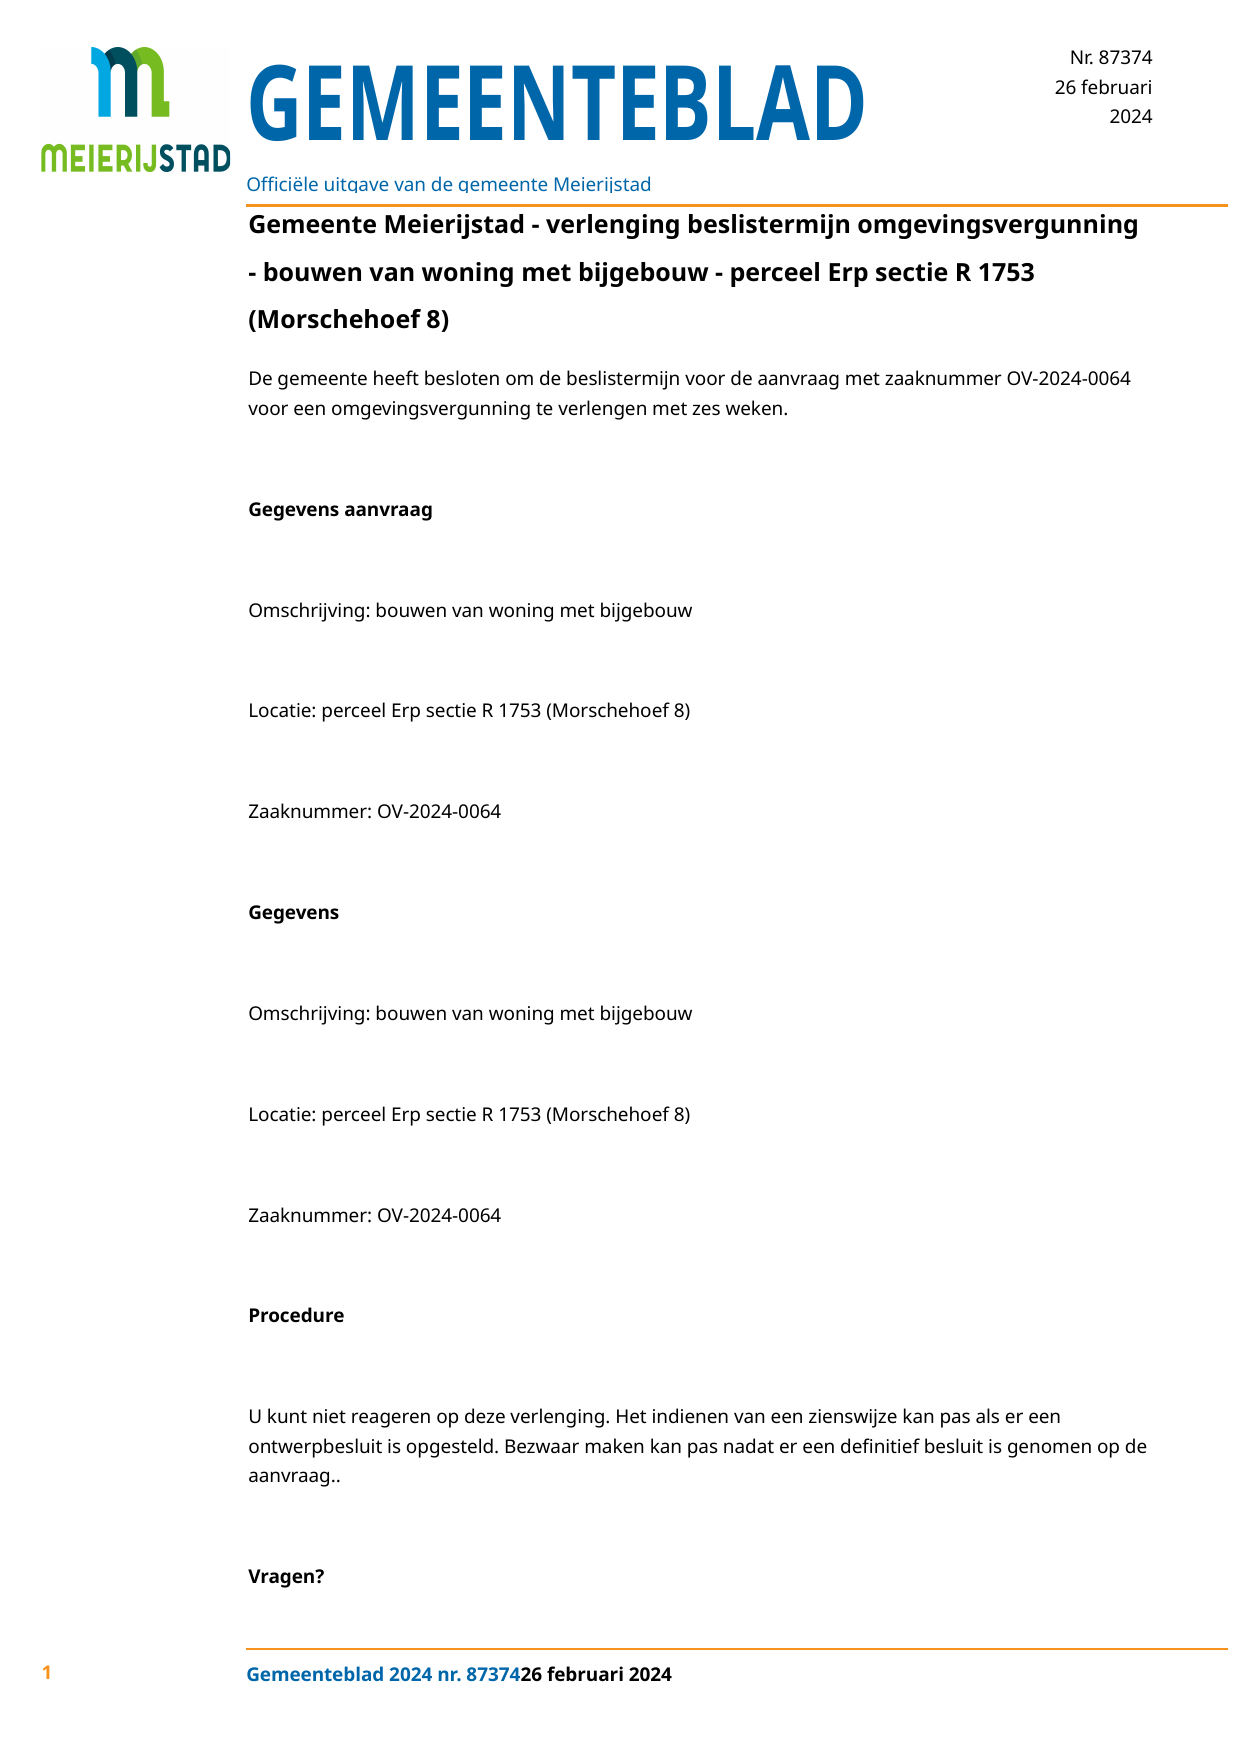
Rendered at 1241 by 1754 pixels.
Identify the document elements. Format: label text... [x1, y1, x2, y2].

text Vragen? [248, 1563, 1152, 1589]
text Locatie: perceel Erp sectie R 1753 (Morscheho­ef 8) [248, 1101, 1152, 1127]
text Gemeente Meierijstad - verlenging beslistermijn omgevingsvergunning - bouwen van woning met bijgebouw - perceel Erp sectie R 1753 (Morscheho­ef 8) [248, 207, 1152, 336]
picture [41, 47, 231, 172]
text Locatie: perceel Erp sectie R 1753 (Morscheho­ef 8) [248, 698, 1152, 723]
text U kunt niet reageren op deze verlenging. Het indienen van een zienswijze kan pas als er een ontwerpbesluit is opgesteld. Bezwaar maken kan pas nadat er een definitief besluit is genomen op de aanvraag.. [248, 1403, 1152, 1488]
text Zaaknummer: OV-2024-0064 [248, 798, 1152, 824]
text De gemeente heeft besloten om de beslistermijn voor de aanvraag met zaaknummer OV-2024-0064 voor een omgevingsvergunning te verlengen met zes weken. [248, 366, 1152, 421]
text Omschrijving: bouwen van woning met bijgebouw [248, 597, 1152, 622]
text Omschrijving: bouwen van woning met bijgebouw [248, 1000, 1152, 1026]
text Procedure [248, 1303, 1152, 1328]
text Gegevens [248, 899, 1152, 925]
text Zaaknummer: OV-2024-0064 [248, 1202, 1152, 1227]
text Gegevens aanvraag [248, 496, 1152, 522]
